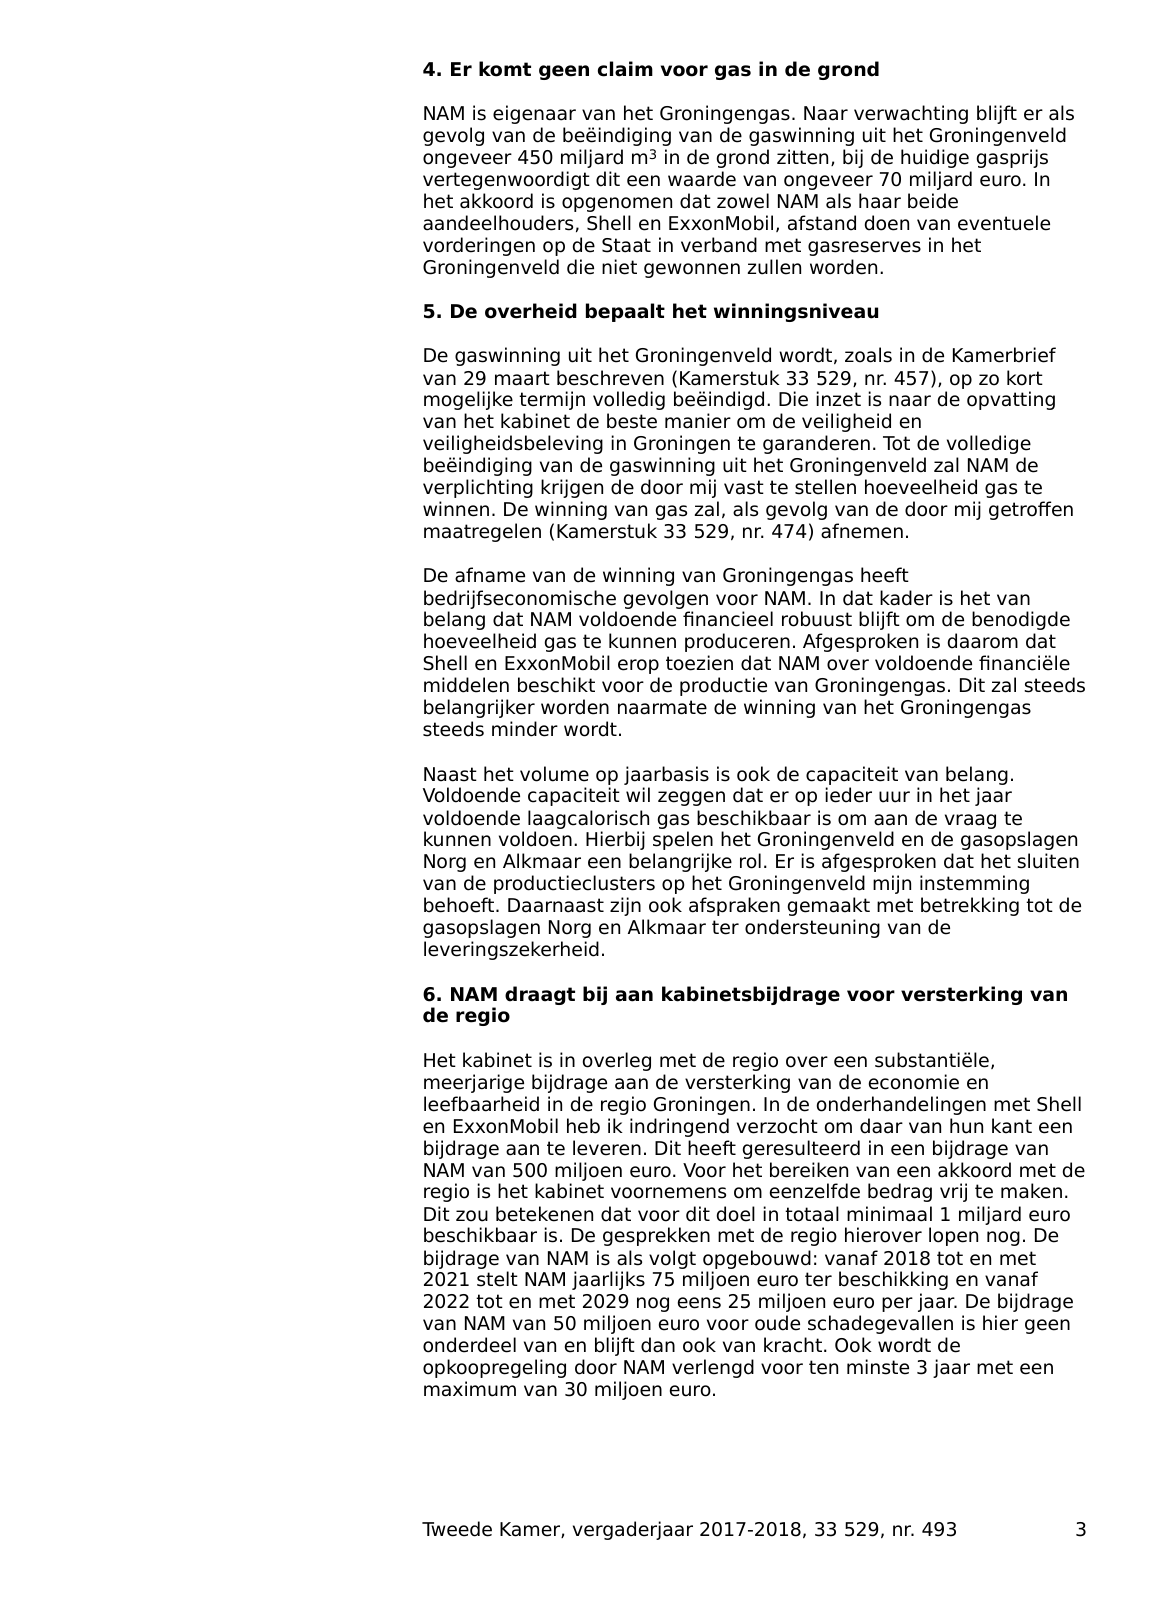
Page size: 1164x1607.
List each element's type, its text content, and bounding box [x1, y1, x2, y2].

subtitle 6. NAM draagt bij aan kabinetsbijdrage voor versterking van de regio [422, 983, 1087, 1027]
text De gaswinning uit het Groningenveld wordt, zoals in de Kamerbrief van 29 maart beschreven (Kamerstuk 33 529, nr. 457), op zo kort mogelijke termijn volledig beëindigd. Die inzet is naar de opvatting van het kabinet de beste manier om de veiligheid en veiligheidsbeleving in Groningen te garanderen. Tot de volledige beëindiging van de gaswinning uit het Groningenveld zal NAM de verplichting krijgen de door mij vast te stellen hoeveelheid gas te winnen. De winning van gas zal, als gevolg van de door mij getroffen maatregelen (Kamerstuk 33 529, nr. 474) afnemen. [422, 345, 1087, 543]
text Het kabinet is in overleg met de regio over een substantiële, meerjarige bijdrage aan de versterking van de economie en leefbaarheid in de regio Groningen. In de onderhandelingen met Shell en ExxonMobil heb ik indringend verzocht om daar van hun kant een bijdrage aan te leveren. Dit heeft geresulteerd in een bijdrage van NAM van 500 miljoen euro. Voor het bereiken van een akkoord met de regio is het kabinet voornemens om eenzelfde bedrag vrij te maken. Dit zou betekenen dat voor dit doel in totaal minimaal 1 miljard euro beschikbaar is. De gesprekken met de regio hierover lopen nog. De bijdrage van NAM is als volgt opgebouwd: vanaf 2018 tot en met 2021 stelt NAM jaarlijks 75 miljoen euro ter beschikking en vanaf 2022 tot en met 2029 nog eens 25 miljoen euro per jaar. De bijdrage van NAM van 50 miljoen euro voor oude schadegevallen is hier geen onderdeel van en blijft dan ook van kracht. Ook wordt de opkoopregeling door NAM verlengd voor ten minste 3 jaar met een maximum van 30 miljoen euro. [422, 1049, 1087, 1401]
subtitle 4. Er komt geen claim voor gas in de grond [422, 59, 1087, 81]
text Naast het volume op jaarbasis is ook de capaciteit van belang. Voldoende capaciteit wil zeggen dat er op ieder uur in het jaar voldoende laagcalorisch gas beschikbaar is om aan de vraag te kunnen voldoen. Hierbij spelen het Groningenveld en de gasopslagen Norg en Alkmaar een belangrijke rol. Er is afgesproken dat het sluiten van de productieclusters op het Groningenveld mijn instemming behoeft. Daarnaast zijn ook afspraken gemaakt met betrekking tot de gasopslagen Norg en Alkmaar ter ondersteuning van de leveringszekerheid. [422, 763, 1087, 961]
subtitle 5. De overheid bepaalt het winningsniveau [422, 301, 1087, 323]
text NAM is eigenaar van het Groningengas. Naar verwachting blijft er als gevolg van de beëindiging van de gaswinning uit het Groningenveld ongeveer 450 miljard m3 in de grond zitten, bij de huidige gasprijs vertegenwoordigt dit een waarde van ongeveer 70 miljard euro. In het akkoord is opgenomen dat zowel NAM als haar beide aandeelhouders, Shell en ExxonMobil, afstand doen van eventuele vorderingen op de Staat in verband met gasreserves in het Groningenveld die niet gewonnen zullen worden. [422, 103, 1087, 279]
text De afname van de winning van Groningengas heeft bedrijfseconomische gevolgen voor NAM. In dat kader is het van belang dat NAM voldoende financieel robuust blijft om de benodigde hoeveelheid gas te kunnen produceren. Afgesproken is daarom dat Shell en ExxonMobil erop toezien dat NAM over voldoende financiële middelen beschikt voor de productie van Groningengas. Dit zal steeds belangrijker worden naarmate de winning van het Groningengas steeds minder wordt. [422, 565, 1087, 741]
